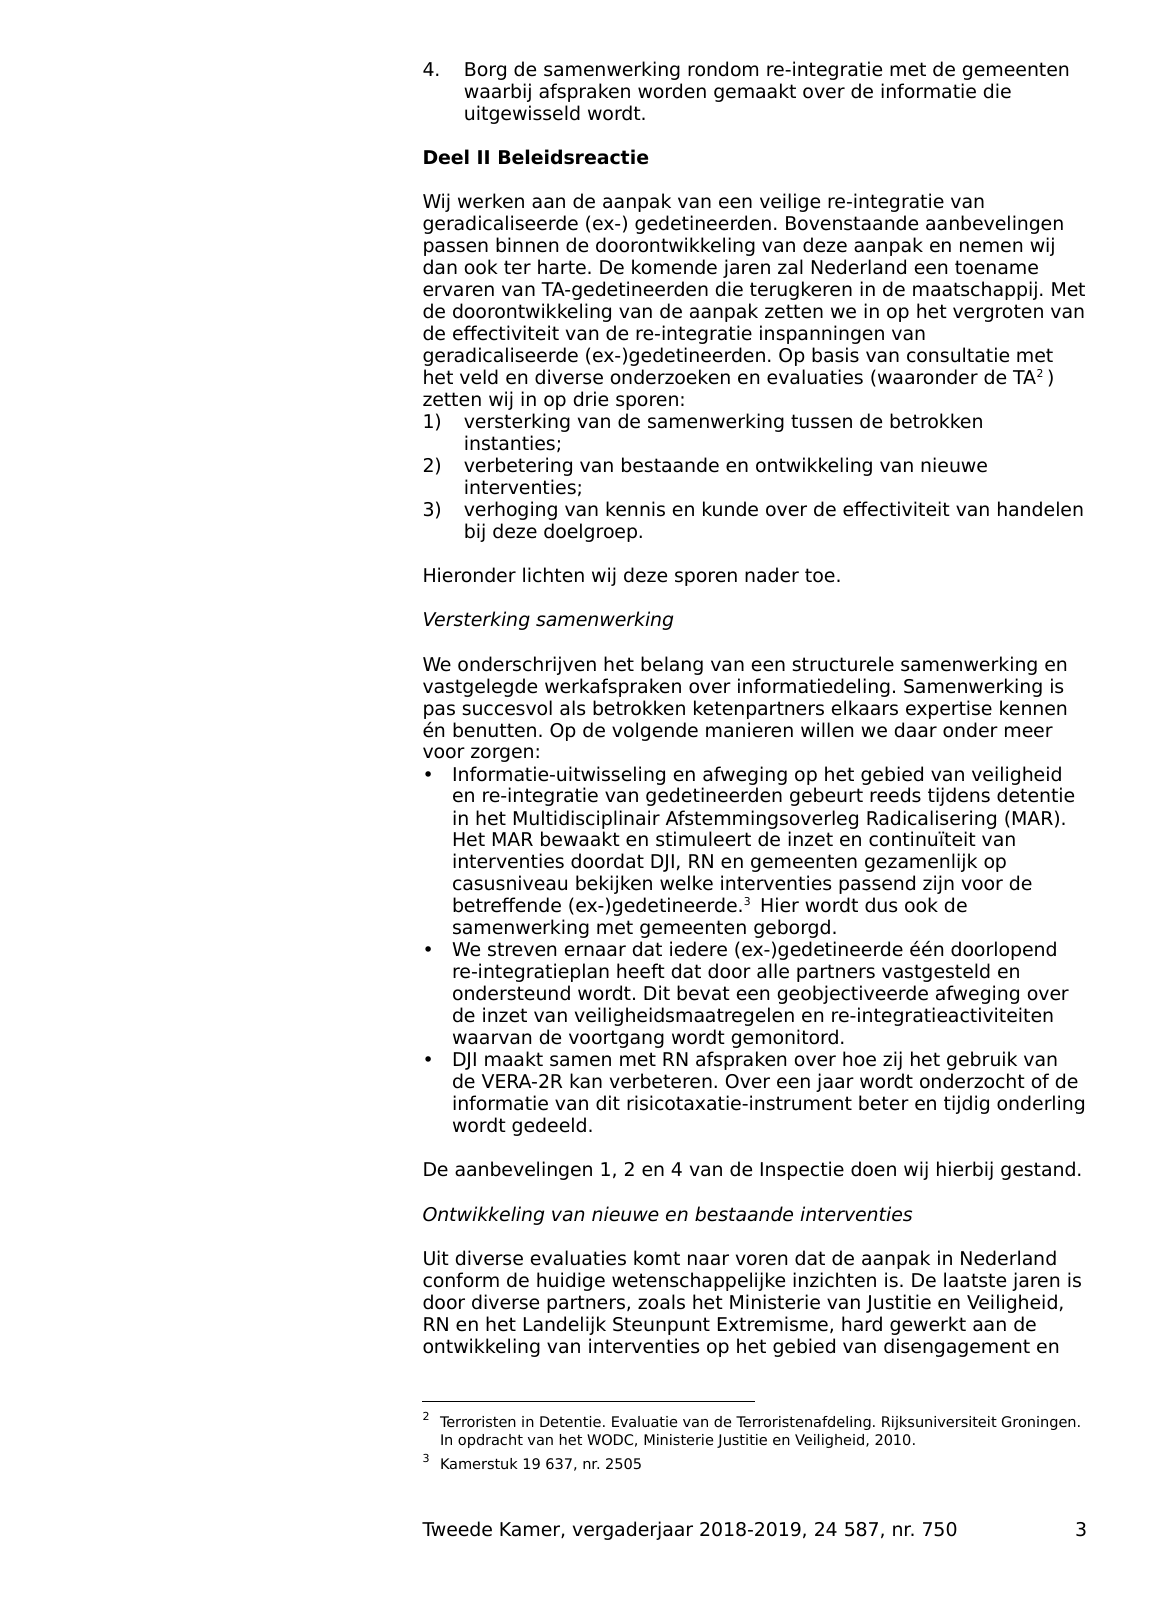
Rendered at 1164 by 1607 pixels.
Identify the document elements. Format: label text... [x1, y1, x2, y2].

text • DJI maakt samen met RN afspraken over hoe zij het gebruik van de VERA-2R kan verbeteren. Over een jaar wordt onderzocht of de informatie van dit risicotaxatie-instrument beter en tijdig onderling wordt gedeeld. [422, 1049, 1087, 1137]
subtitle Deel II Beleidsreactie [422, 147, 1087, 169]
text Hieronder lichten wij deze sporen nader toe. [422, 565, 1087, 587]
text Wij werken aan de aanpak van een veilige re-integratie van geradicaliseerde (ex-) gedetineerden. Bovenstaande aanbevelingen passen binnen de doorontwikkeling van deze aanpak en nemen wij dan ook ter harte. De komende jaren zal Nederland een toename ervaren van TA-gedetineerden die terugkeren in de maatschappij. Met de doorontwikkeling van de aanpak zetten we in op het vergroten van de effectiviteit van de re-integratie inspanningen van geradicaliseerde (ex-)gedetineerden. Op basis van consultatie met het veld en diverse onderzoeken en evaluaties (waaronder de TA) zetten wij in op drie sporen: [422, 191, 1087, 411]
text 1) versterking van de samenwerking tussen de betrokken instanties; [422, 411, 1087, 455]
text De aanbevelingen 1, 2 en 4 van de Inspectie doen wij hierbij gestand. [422, 1159, 1087, 1181]
text 4. Borg de samenwerking rondom re-integratie met de gemeenten waarbij afspraken worden gemaakt over de informatie die uitgewisseld wordt. [422, 59, 1087, 125]
subtitle Versterking samenwerking [422, 609, 1087, 631]
text • Informatie-uitwisseling en afweging op het gebied van veiligheid en re-integratie van gedetineerden gebeurt reeds tijdens detentie in het Multidisciplinair Afstemmingsoverleg Radicalisering (MAR). Het MAR bewaakt en stimuleert de inzet en continuïteit van interventies doordat DJI, RN en gemeenten gezamenlijk op casusniveau bekijken welke interventies passend zijn voor de betreffende (ex-)gedetineerde. Hier wordt dus ook de samenwerking met gemeenten geborgd. [422, 763, 1087, 939]
text 3) verhoging van kennis en kunde over de effectiviteit van handelen bij deze doelgroep. [422, 499, 1087, 543]
subtitle Ontwikkeling van nieuwe en bestaande interventies [422, 1203, 1087, 1225]
text Kamerstuk 19 637, nr. 2505 [422, 1452, 1087, 1474]
text 2) verbetering van bestaande en ontwikkeling van nieuwe interventies; [422, 455, 1087, 499]
text • We streven ernaar dat iedere (ex-)gedetineerde één doorlopend re-integratieplan heeft dat door alle partners vastgesteld en ondersteund wordt. Dit bevat een geobjectiveerde afweging over de inzet van veiligheidsmaatregelen en re-integratieactiviteiten waarvan de voortgang wordt gemonitord. [422, 939, 1087, 1049]
text Terroristen in Detentie. Evaluatie van de Terroristenafdeling. Rijksuniversiteit Groningen. In opdracht van het WODC, Ministerie Justitie en Veiligheid, 2010. [422, 1410, 1087, 1449]
text Uit diverse evaluaties komt naar voren dat de aanpak in Nederland conform de huidige wetenschappelijke inzichten is. De laatste jaren is door diverse partners, zoals het Ministerie van Justitie en Veiligheid, RN en het Landelijk Steunpunt Extremisme, hard gewerkt aan de ontwikkeling van interventies op het gebied van disengagement en [422, 1248, 1087, 1357]
text We onderschrijven het belang van een structurele samenwerking en vastgelegde werkafspraken over informatiedeling. Samenwerking is pas succesvol als betrokken ketenpartners elkaars expertise kennen én benutten. Op de volgende manieren willen we daar onder meer voor zorgen: [422, 653, 1087, 763]
